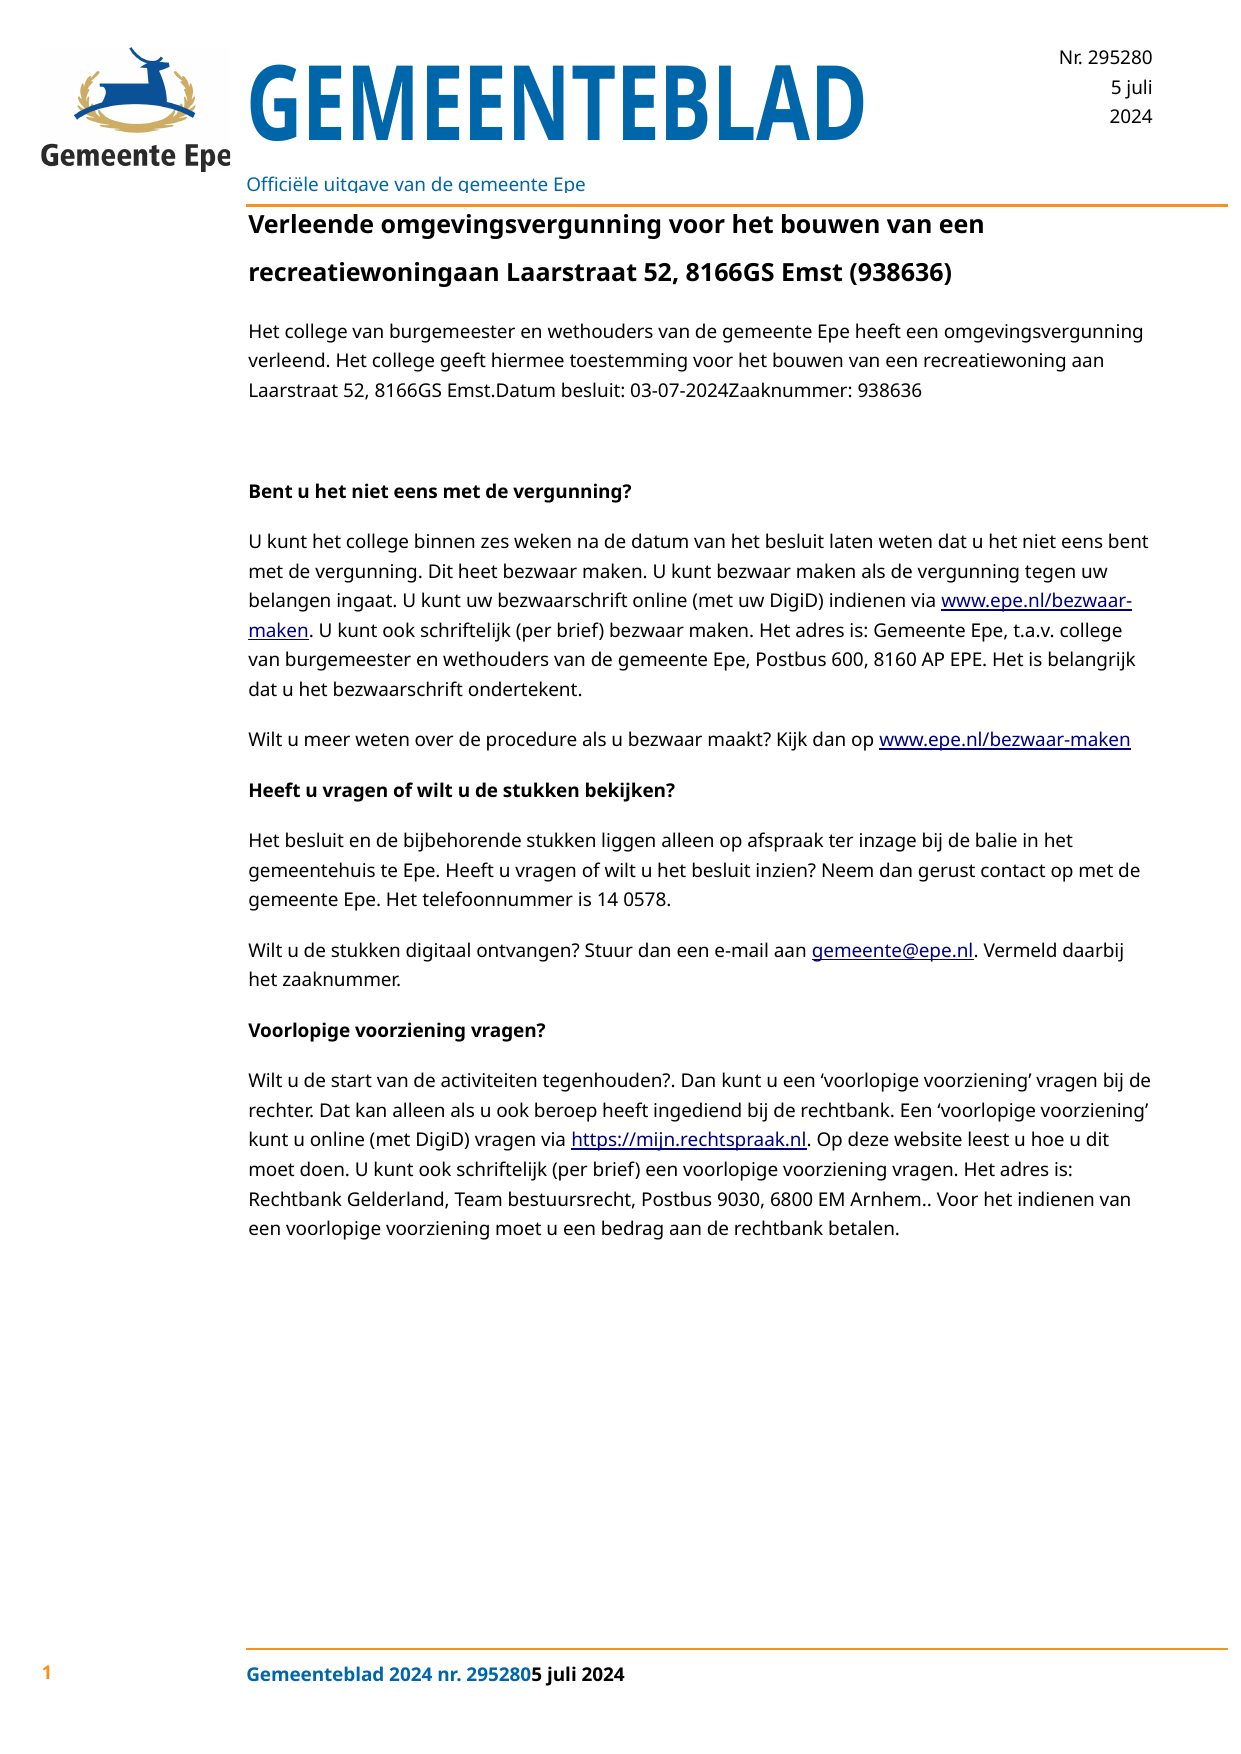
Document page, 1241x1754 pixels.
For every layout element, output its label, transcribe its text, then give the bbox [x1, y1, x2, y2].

text Wilt u de stukken digitaal ontvangen? Stuur dan een e-mail aan gemeente@epe.nl. Vermeld daarbij het zaaknummer. [248, 937, 1152, 992]
text Het besluit en de bijbehorende stukken liggen alleen op afspraak ter inzage bij de balie in het gemeentehuis te Epe. Heeft u vragen of wilt u het besluit inzien? Neem dan gerust contact op met de gemeente Epe. Het telefoonnummer is 14 0578. [248, 827, 1152, 912]
picture [41, 47, 231, 172]
text U kunt het college binnen zes weken na de datum van het besluit laten weten dat u het niet eens bent met de vergunning. Dit heet bezwaar maken. U kunt bezwaar maken als de vergunning tegen uw belangen ingaat. U kunt uw bezwaarschrift online (met uw DigiD) indienen via www.epe.nl/bezwaar-maken. U kunt ook schriftelijk (per brief) bezwaar maken. Het adres is: Gemeente Epe, t.a.v. college van burgemeester en wethouders van de gemeente Epe, Postbus 600, 8160 AP EPE. Het is belangrijk dat u het bezwaarschrift ondertekent. [248, 528, 1152, 702]
text Wilt u de start van de activiteiten tegenhouden?. Dan kunt u een ‘voorlopige voorziening’ vragen bij de rechter. Dat kan alleen als u ook beroep heeft ingediend bij de rechtbank. Een ‘voorlopige voorziening’ kunt u online (met DigiD) vragen via https://mijn.rechtspraak.nl. Op deze website leest u hoe u dit moet doen. U kunt ook schriftelijk (per brief) een voorlopige voorziening vragen. Het adres is: Rechtbank Gelderland, Team bestuursrecht, Postbus 9030, 6800 EM Arnhem.. Voor het indienen van een voorlopige voorziening moet u een bedrag aan de rechtbank betalen. [248, 1067, 1152, 1241]
text Het college van burgemeester en wethouders van de gemeente Epe heeft een omgevingsvergunning verleend. Het college geeft hiermee toestemming voor het bouwen van een recreatiewoning aan Laarstraat 52, 8166GS Emst.Datum besluit: 03-07-2024Zaaknummer: 938636 [248, 318, 1152, 403]
text Voorlopige voorziening vragen? [248, 1017, 1152, 1043]
text Bent u het niet eens met de vergunning? [248, 478, 1152, 504]
text Verleende omgevingsvergunning voor het bouwen van een recreatiewoningaan Laarstraat 52, 8166GS Emst (938636) [248, 207, 1152, 288]
text Wilt u meer weten over de procedure als u bezwaar maakt? Kijk dan op www.epe.nl/bezwaar-maken [248, 727, 1152, 752]
text Heeft u vragen of wilt u de stukken bekijken? [248, 777, 1152, 803]
